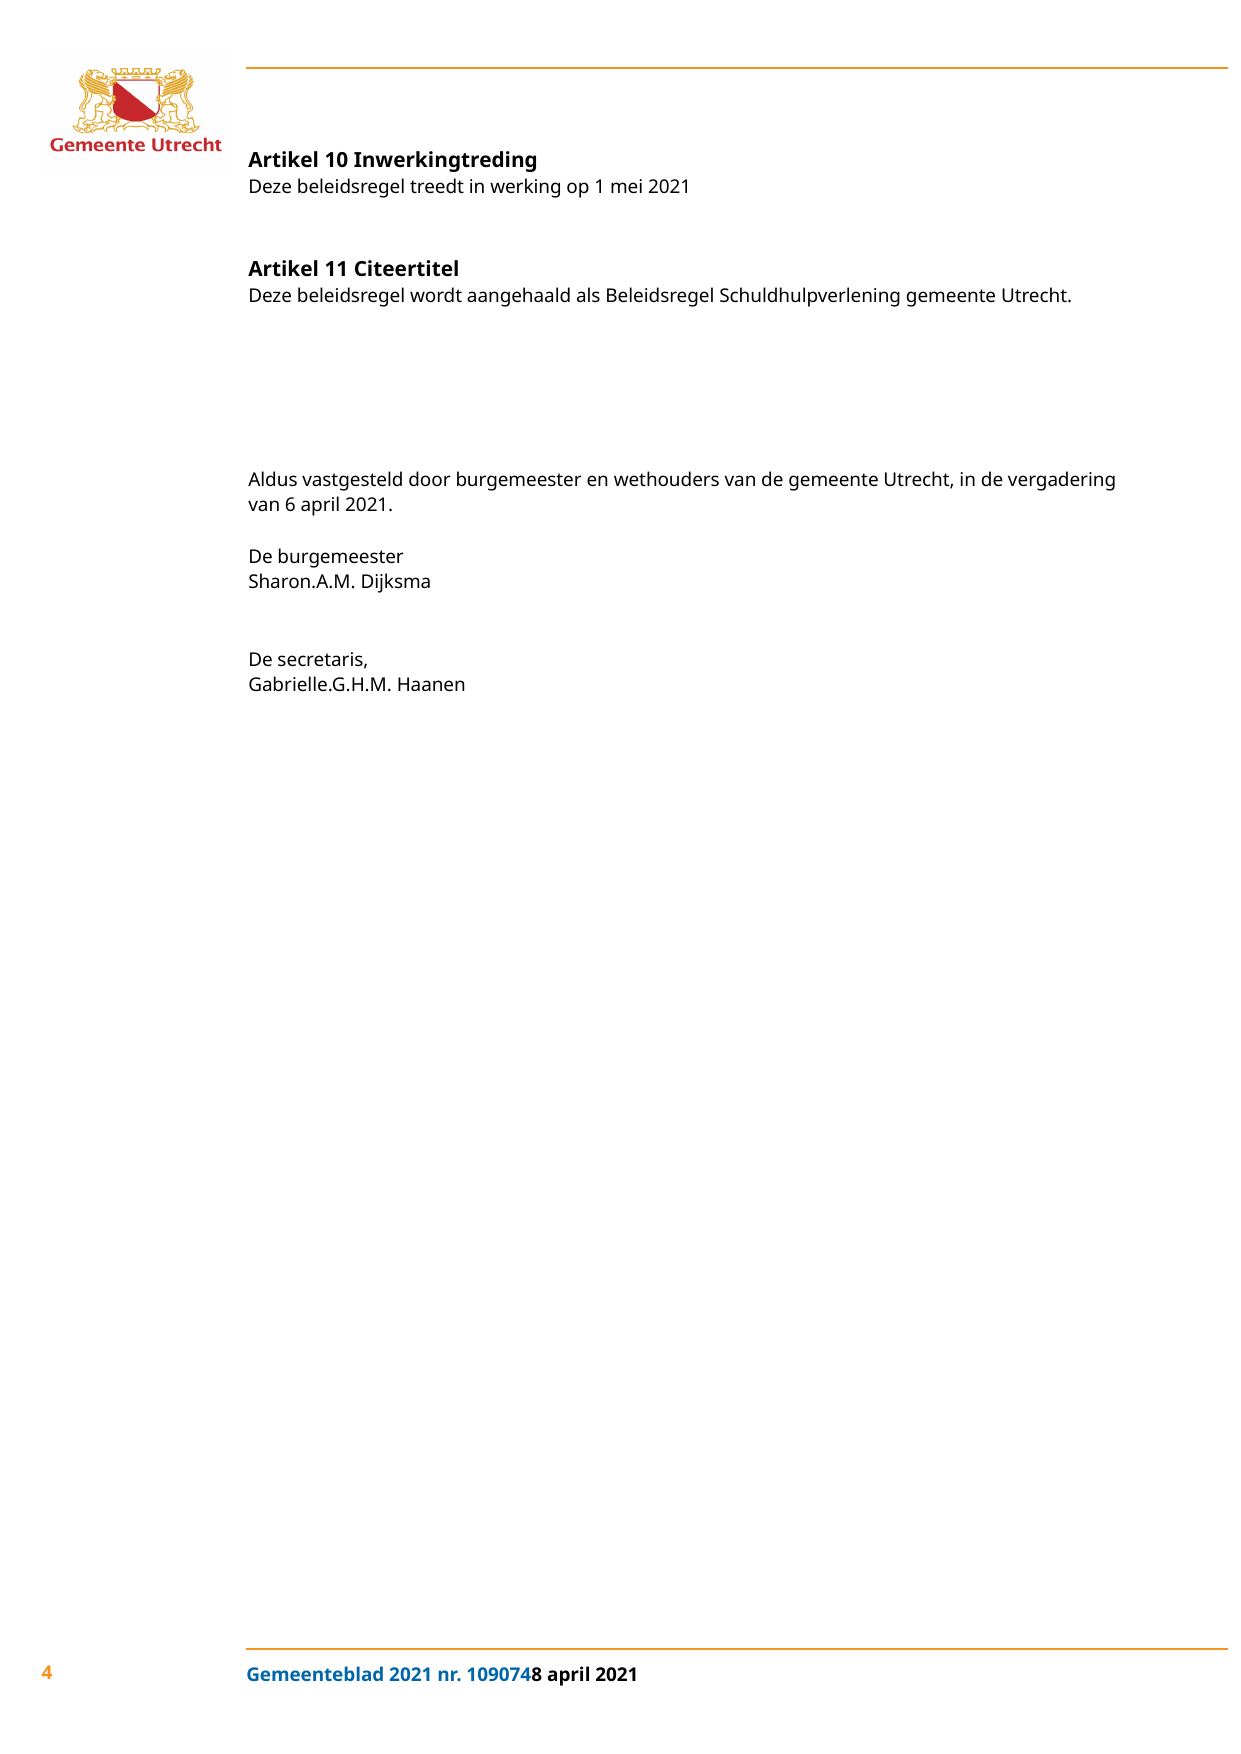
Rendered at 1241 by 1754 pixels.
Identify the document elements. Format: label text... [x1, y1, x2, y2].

text Gabrielle.G.H.M. Haanen [248, 672, 1152, 697]
picture [41, 47, 231, 172]
text Deze beleidsregel wordt aangehaald als Beleidsregel Schuldhulpverlening gemeente Utrecht. [248, 282, 1152, 308]
text Artikel 10 Inwerkingtreding [248, 145, 1152, 174]
text De secretaris, [248, 646, 1152, 672]
text Sharon.A.M. Dijksma [248, 569, 1152, 594]
text Artikel 11 Citeertitel [248, 254, 1152, 282]
text Deze beleidsregel treedt in werking op 1 mei 2021 [248, 174, 1152, 199]
text De burgemeester [248, 543, 1152, 569]
text Aldus vastgesteld door burgemeester en wethouders van de gemeente Utrecht, in de vergadering van 6 april 2021. [248, 466, 1152, 517]
